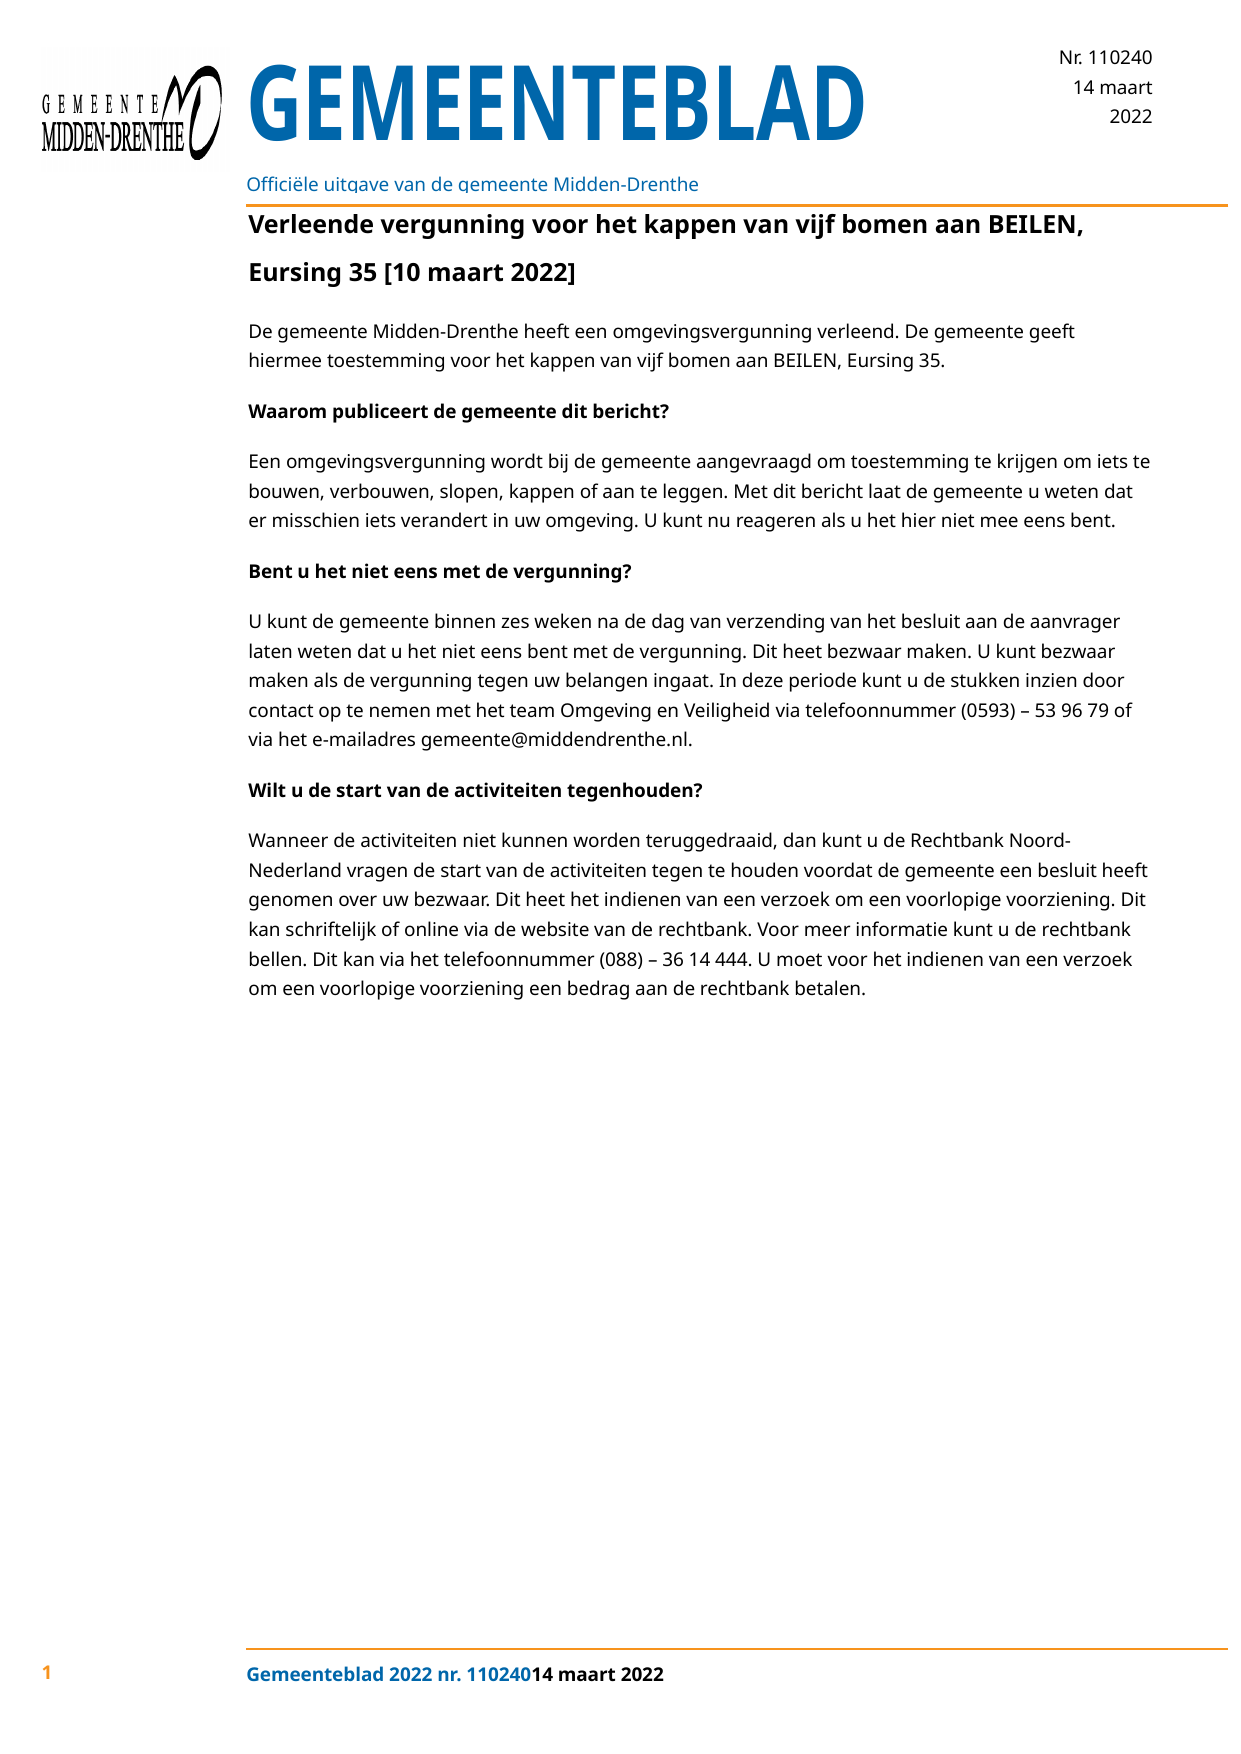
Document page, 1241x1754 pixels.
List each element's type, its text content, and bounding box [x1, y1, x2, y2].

text Waarom publiceert de gemeente dit bericht? [248, 398, 1152, 424]
text Verleende vergunning voor het kappen van vijf bomen aan BEILEN, Eursing 35 [10 maart 2022] [248, 207, 1152, 288]
text U kunt de gemeente binnen zes weken na de dag van verzending van het besluit aan de aanvrager laten weten dat u het niet eens bent met de vergunning. Dit heet bezwaar maken. U kunt bezwaar maken als de vergunning tegen uw belangen ingaat. In deze periode kunt u de stukken inzien door contact op te nemen met het team Omgeving en Veiligheid via telefoonnummer (0593) – 53 96 79 of via het e-mailadres gemeente@middendrenthe.nl. [248, 608, 1152, 752]
text De gemeente Midden-Drenthe heeft een omgevingsvergunning verleend. De gemeente geeft hiermee toestemming voor het kappen van vijf bomen aan BEILEN, Eursing 35. [248, 318, 1152, 373]
text Wanneer de activiteiten niet kunnen worden teruggedraaid, dan kunt u de Rechtbank Noord-Nederland vragen de start van de activiteiten tegen te houden voordat de gemeente een besluit heeft genomen over uw bezwaar. Dit heet het indienen van een verzoek om een voorlopige voorziening. Dit kan schriftelijk of online via de website van de rechtbank. Voor meer informatie kunt u de rechtbank bellen. Dit kan via het telefoonnummer (088) – 36 14 444. U moet voor het indienen van een verzoek om een voorlopige voorziening een bedrag aan de rechtbank betalen. [248, 827, 1152, 1001]
text Wilt u de start van de activiteiten tegenhouden? [248, 777, 1152, 803]
text Bent u het niet eens met de vergunning? [248, 558, 1152, 584]
picture [41, 47, 231, 172]
text Een omgevingsvergunning wordt bij de gemeente aangevraagd om toestemming te krijgen om iets te bouwen, verbouwen, slopen, kappen of aan te leggen. Met dit bericht laat de gemeente u weten dat er misschien iets verandert in uw omgeving. U kunt nu reageren als u het hier niet mee eens bent. [248, 448, 1152, 533]
